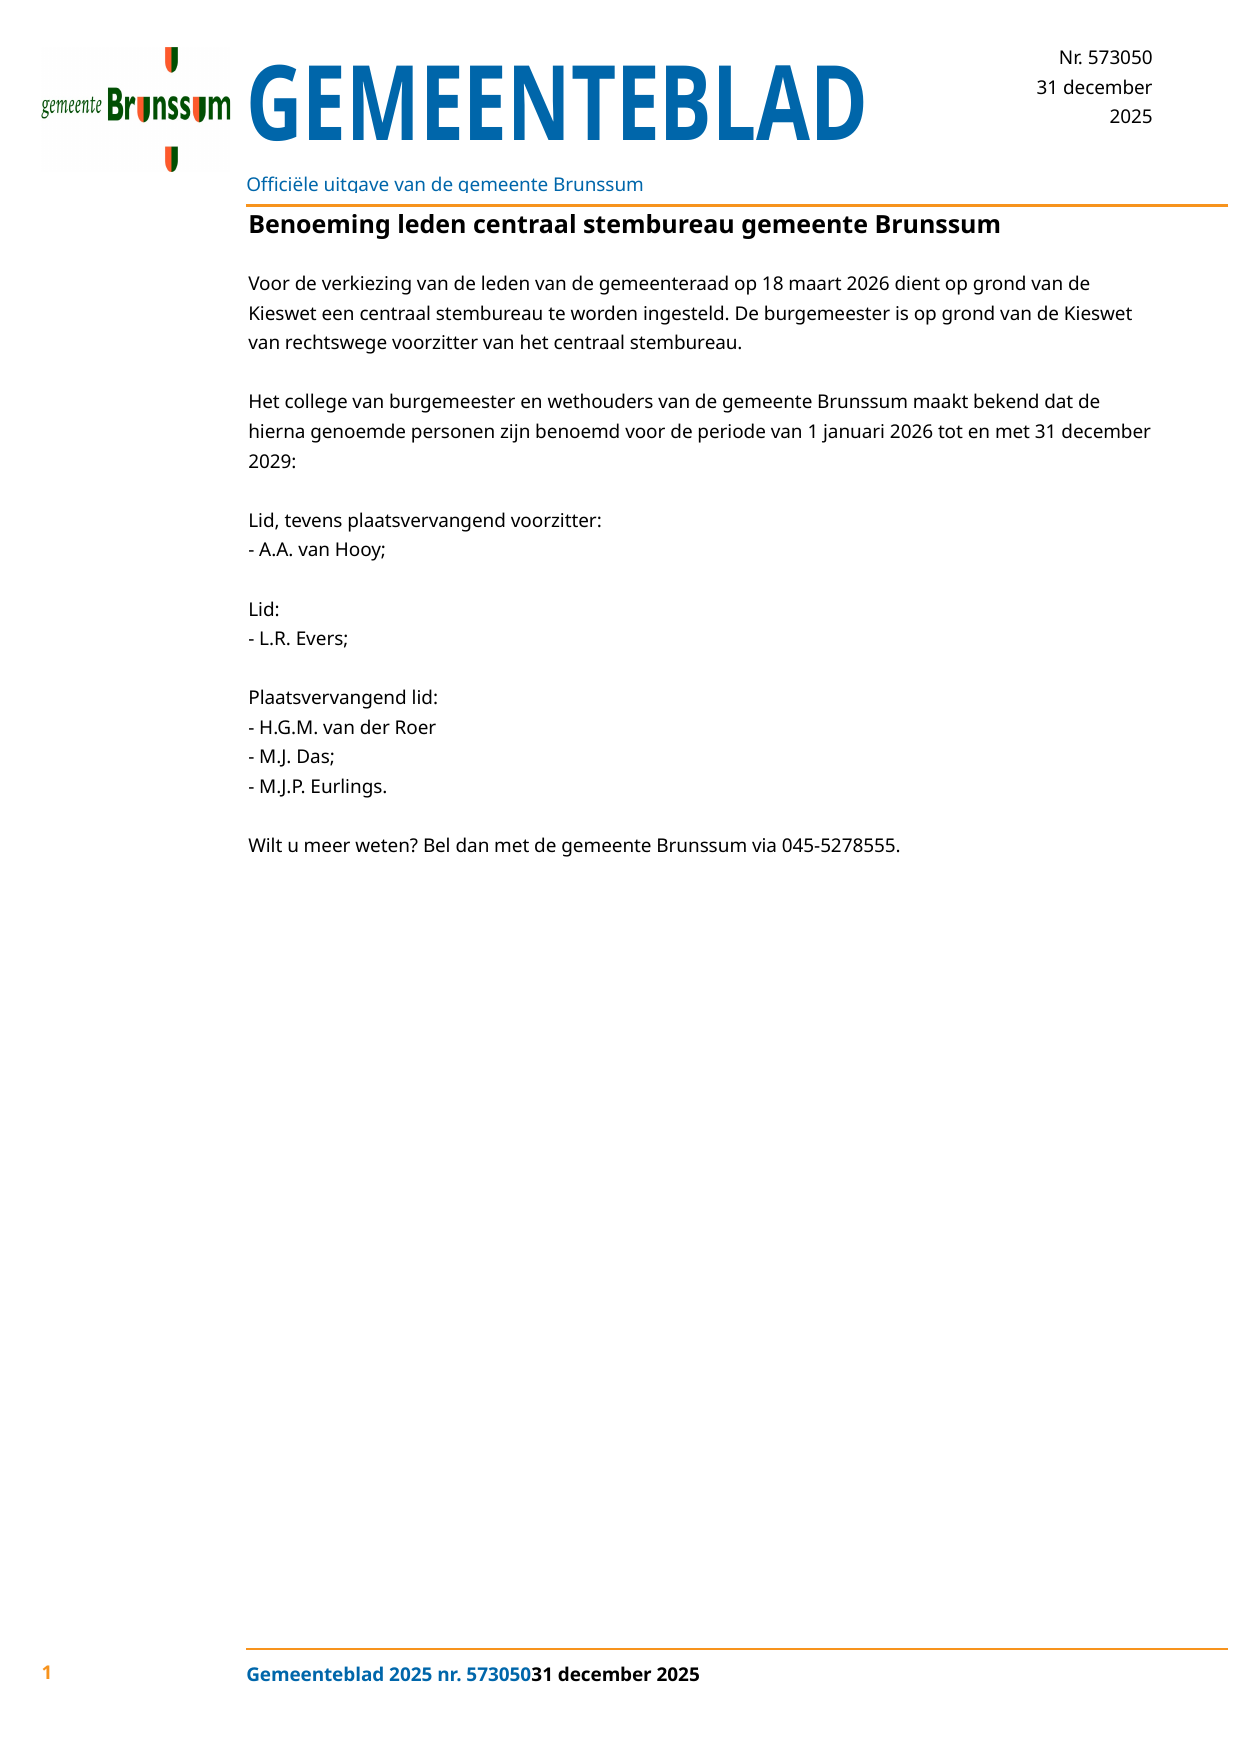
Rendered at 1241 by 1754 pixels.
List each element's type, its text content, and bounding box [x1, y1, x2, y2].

text Wilt u meer weten? Bel dan met de gemeente Brunssum via 045-5278555. [248, 832, 1152, 858]
text Plaatsvervangend lid: [248, 684, 1152, 710]
text - A.A. van Hooy; [248, 537, 1152, 562]
text Lid, tevens plaatsvervangend voorzitter: [248, 507, 1152, 533]
text Benoeming leden centraal stembureau gemeente Brunssum [248, 207, 1152, 241]
text Lid: [248, 596, 1152, 621]
text - L.R. Evers; [248, 625, 1152, 651]
text - H.G.M. van der Roer [248, 714, 1152, 740]
text - M.J.P. Eurlings. [248, 773, 1152, 799]
text Het college van burgemeester en wethouders van de gemeente Brunssum maakt bekend dat de hierna genoemde personen zijn benoemd voor de periode van 1 januari 2026 tot en met 31 december 2029: [248, 389, 1152, 473]
text Voor de verkiezing van de leden van de gemeenteraad op 18 maart 2026 dient op grond van de Kieswet een centraal stembureau te worden ingesteld. De burgemeester is op grond van de Kieswet van rechtswege voorzitter van het centraal stembureau. [248, 270, 1152, 355]
text - M.J. Das; [248, 744, 1152, 769]
picture [41, 47, 231, 172]
